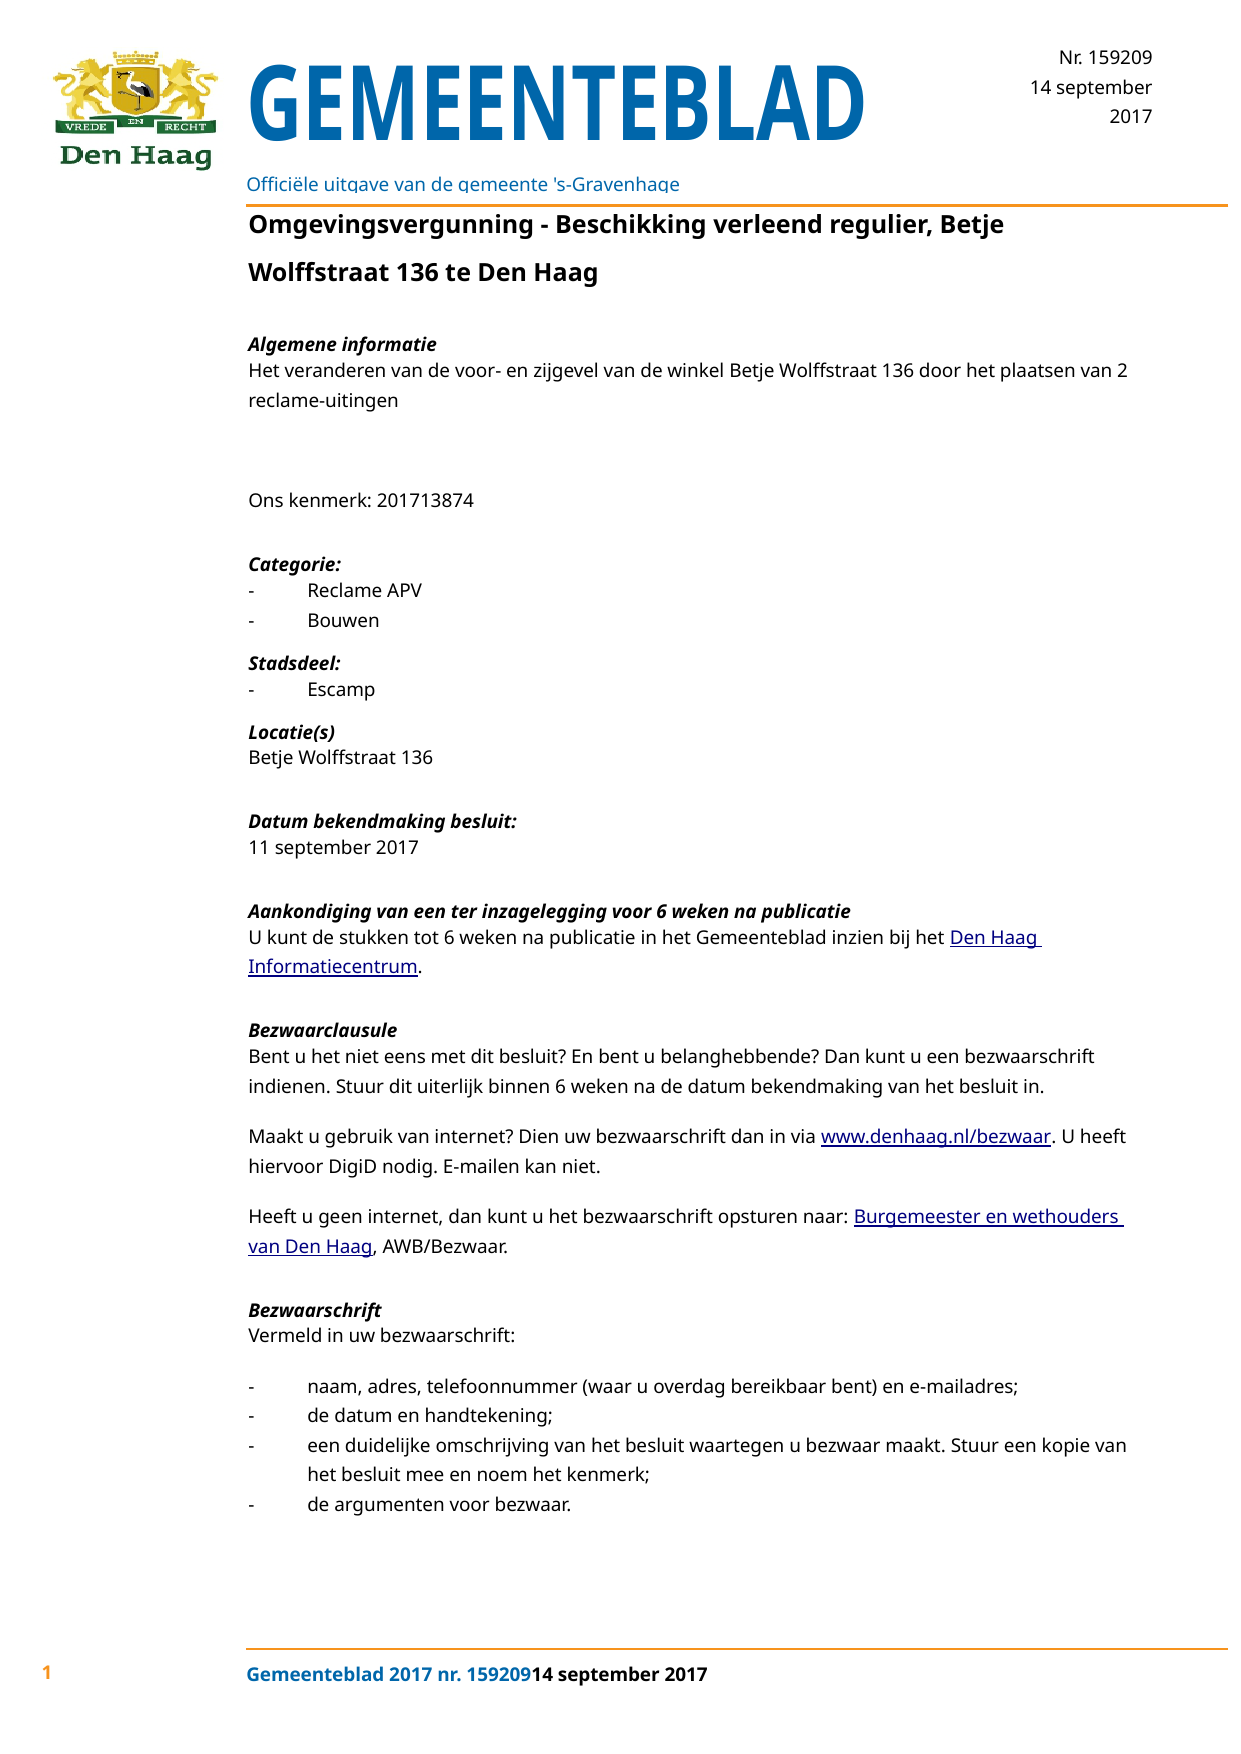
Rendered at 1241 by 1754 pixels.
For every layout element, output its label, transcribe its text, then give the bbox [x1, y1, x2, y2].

text Omgevingsvergunning - Beschikking verleend regulier, Betje Wolffstraat 136 te Den Haag [248, 207, 1152, 288]
text Categorie: [248, 552, 1152, 577]
text Stadsdeel: [248, 650, 1152, 676]
text Locatie(s) [248, 719, 1152, 744]
text Vermeld in uw bezwaarschrift: [248, 1322, 1152, 1348]
text Ons kenmerk: 201713874 [248, 488, 1152, 513]
list Bouwen [248, 607, 1152, 633]
text Heeft u geen internet, dan kunt u het bezwaarschrift opsturen naar: Burgemeester en wethouders van Den Haag, AWB/Bezwaar. [248, 1203, 1152, 1258]
picture [41, 47, 231, 172]
text Bezwaarclausule [248, 1017, 1152, 1043]
text Betje Wolffstraat 136 [248, 744, 1152, 770]
list de datum en handtekening; [248, 1402, 1152, 1428]
text Algemene informatie [248, 331, 1152, 357]
text Maakt u gebruik van internet? Dien uw bezwaarschrift dan in via www.denhaag.nl/bezwaar. U heeft hiervoor DigiD nodig. E-mailen kan niet. [248, 1123, 1152, 1178]
text Bezwaarschrift [248, 1297, 1152, 1322]
list een duidelijke omschrijving van het besluit waartegen u bezwaar maakt. Stuur een kopie van het besluit mee en noem het kenmerk; [248, 1432, 1152, 1487]
list Reclame APV [248, 577, 1152, 603]
list de argumenten voor bezwaar. [248, 1491, 1152, 1517]
list naam, adres, telefoonnummer (waar u overdag bereikbaar bent) en e-mailadres; [248, 1373, 1152, 1399]
text U kunt de stukken tot 6 weken na publicatie in het Gemeenteblad inzien bij het Den Haag Informatiecentrum. [248, 924, 1152, 979]
text Aankondiging van een ter inzagelegging voor 6 weken na publicatie [248, 898, 1152, 924]
list Escamp [248, 676, 1152, 701]
text 11 september 2017 [248, 834, 1152, 860]
text Datum bekendmaking besluit: [248, 808, 1152, 834]
text Bent u het niet eens met dit besluit? En bent u belanghebbende? Dan kunt u een bezwaarschrift indienen. Stuur dit uiterlijk binnen 6 weken na de datum bekendmaking van het besluit in. [248, 1043, 1152, 1098]
text Het veranderen van de voor- en zijgevel van de winkel Betje Wolffstraat 136 door het plaatsen van 2 reclame-uitingen [248, 357, 1152, 412]
